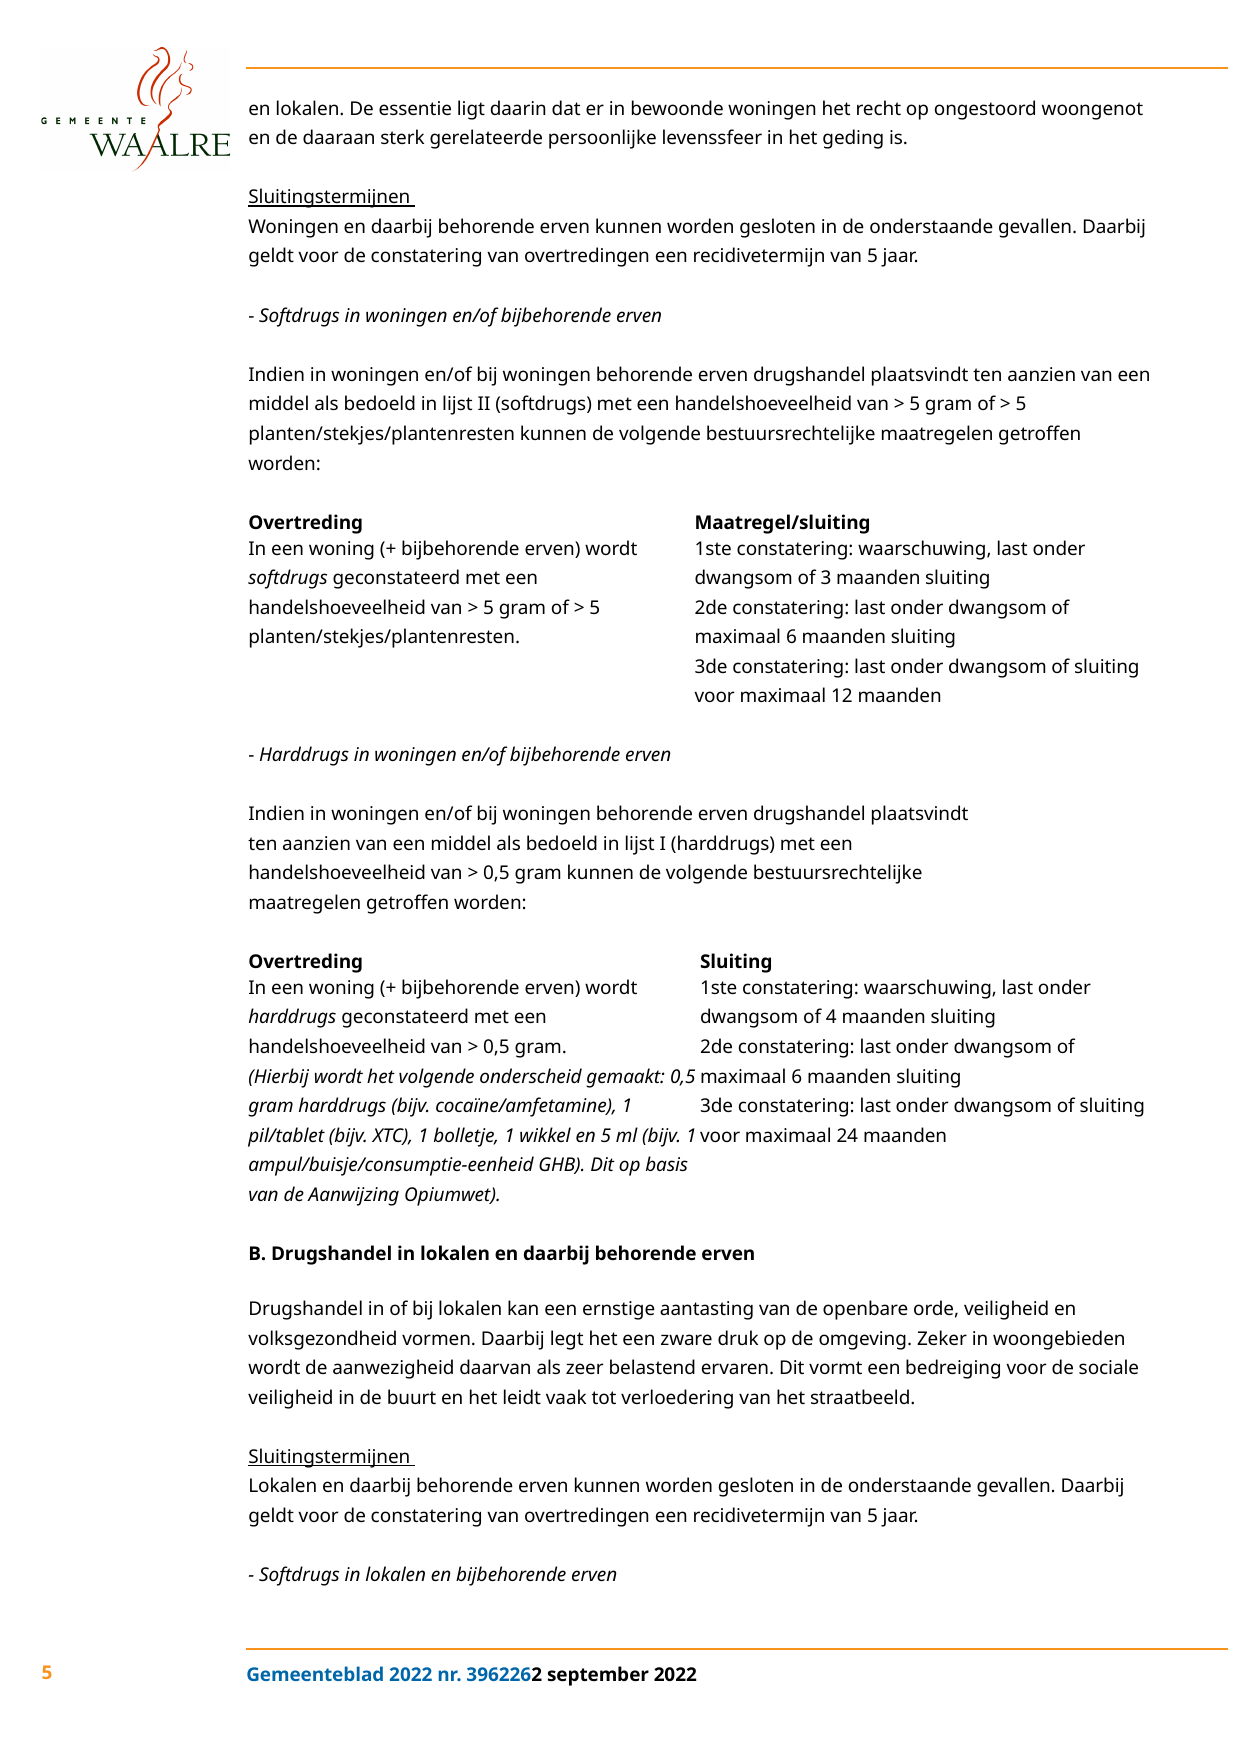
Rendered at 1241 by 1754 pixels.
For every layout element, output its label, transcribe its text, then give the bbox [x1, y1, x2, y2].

text B. Drugshandel in lokalen en daarbij behorende erven [248, 1240, 1152, 1266]
table_header Maatregel/sluiting [694, 509, 1152, 535]
table_header Sluiting [700, 949, 1152, 974]
text Drugshandel in of bij lokalen kan een ernstige aantasting van de openbare orde, veiligheid en volksgezondheid vormen. Daarbij legt het een zware druk op de omgeving. Zeker in woongebieden wordt de aanwezigheid daarvan als zeer belastend ervaren. Dit vormt een bedreiging voor de sociale veiligheid in de buurt en het leidt vaak tot verloedering van het straatbeeld. [248, 1295, 1152, 1409]
table_cell 1ste constatering: waarschuwing, last onder dwangsom of 4 maanden sluiting 2de constatering: last onder dwangsom of maximaal 6 maanden sluiting 3de constatering: last onder dwangsom of sluiting voor maximaal 24 maanden [700, 974, 1152, 1207]
table_cell In een woning (+ bijbehorende erven) wordt softdrugs geconstateerd met een handelshoeveelheid van > 5 gram of > 5 planten/stekjes/plantenresten. [248, 535, 694, 708]
text Woningen en daarbij behorende erven kunnen worden gesloten in de onderstaande gevallen. Daarbij geldt voor de constatering van overtredingen een recidivetermijn van 5 jaar. [248, 213, 1152, 268]
text - Harddrugs in woningen en/of bijbehorende erven [248, 741, 1152, 767]
text Sluitingstermijnen [248, 1443, 1152, 1469]
text - Softdrugs in woningen en/of bijbehorende erven [248, 302, 1152, 328]
text - Softdrugs in lokalen en bijbehorende erven [248, 1561, 1152, 1587]
text Indien in woningen en/of bij woningen behorende erven drugshandel plaatsvindt ten aanzien van een middel als bedoeld in lijst II (softdrugs) met een handelshoeveelheid van > 5 gram of > 5 planten/stekjes/plantenresten kunnen de volgende bestuursrechtelijke maatregelen getroffen worden: [248, 361, 1152, 476]
text handelshoeveelheid van > 0,5 gram kunnen de volgende bestuursrechtelijke [248, 859, 1152, 885]
text ten aanzien van een middel als bedoeld in lijst I (harddrugs) met een [248, 830, 1152, 856]
text Indien in woningen en/of bij woningen behorende erven drugshandel plaatsvindt [248, 800, 1152, 826]
text Lokalen en daarbij behorende erven kunnen worden gesloten in de onderstaande gevallen. Daarbij geldt voor de constatering van overtredingen een recidivetermijn van 5 jaar. [248, 1473, 1152, 1528]
table_cell 1ste constatering: waarschuwing, last onder dwangsom of 3 maanden sluiting 2de constatering: last onder dwangsom of maximaal 6 maanden sluiting 3de constatering: last onder dwangsom of sluiting voor maximaal 12 maanden [694, 535, 1152, 708]
text maatregelen getroffen worden: [248, 889, 1152, 915]
table_header Overtreding [248, 509, 694, 535]
table_header Overtreding [248, 949, 700, 974]
text Sluitingstermijnen [248, 183, 1152, 209]
text en lokalen. De essentie ligt daarin dat er in bewoonde woningen het recht op ongestoord woongenot en de daaraan sterk gerelateerde persoonlijke levenssfeer in het geding is. [248, 95, 1152, 150]
table_cell In een woning (+ bijbehorende erven) wordt harddrugs geconstateerd met een handelshoeveelheid van > 0,5 gram. (Hierbij wordt het volgende onderscheid gemaakt: 0,5 gram harddrugs (bijv. cocaïne/amfetamine), 1 pil/tablet (bijv. XTC), 1 bolletje, 1 wikkel en 5 ml (bijv. 1 ampul/buisje/consumptie-eenheid GHB). Dit op basis van de Aanwijzing Opiumwet). [248, 974, 700, 1207]
picture [41, 47, 231, 172]
